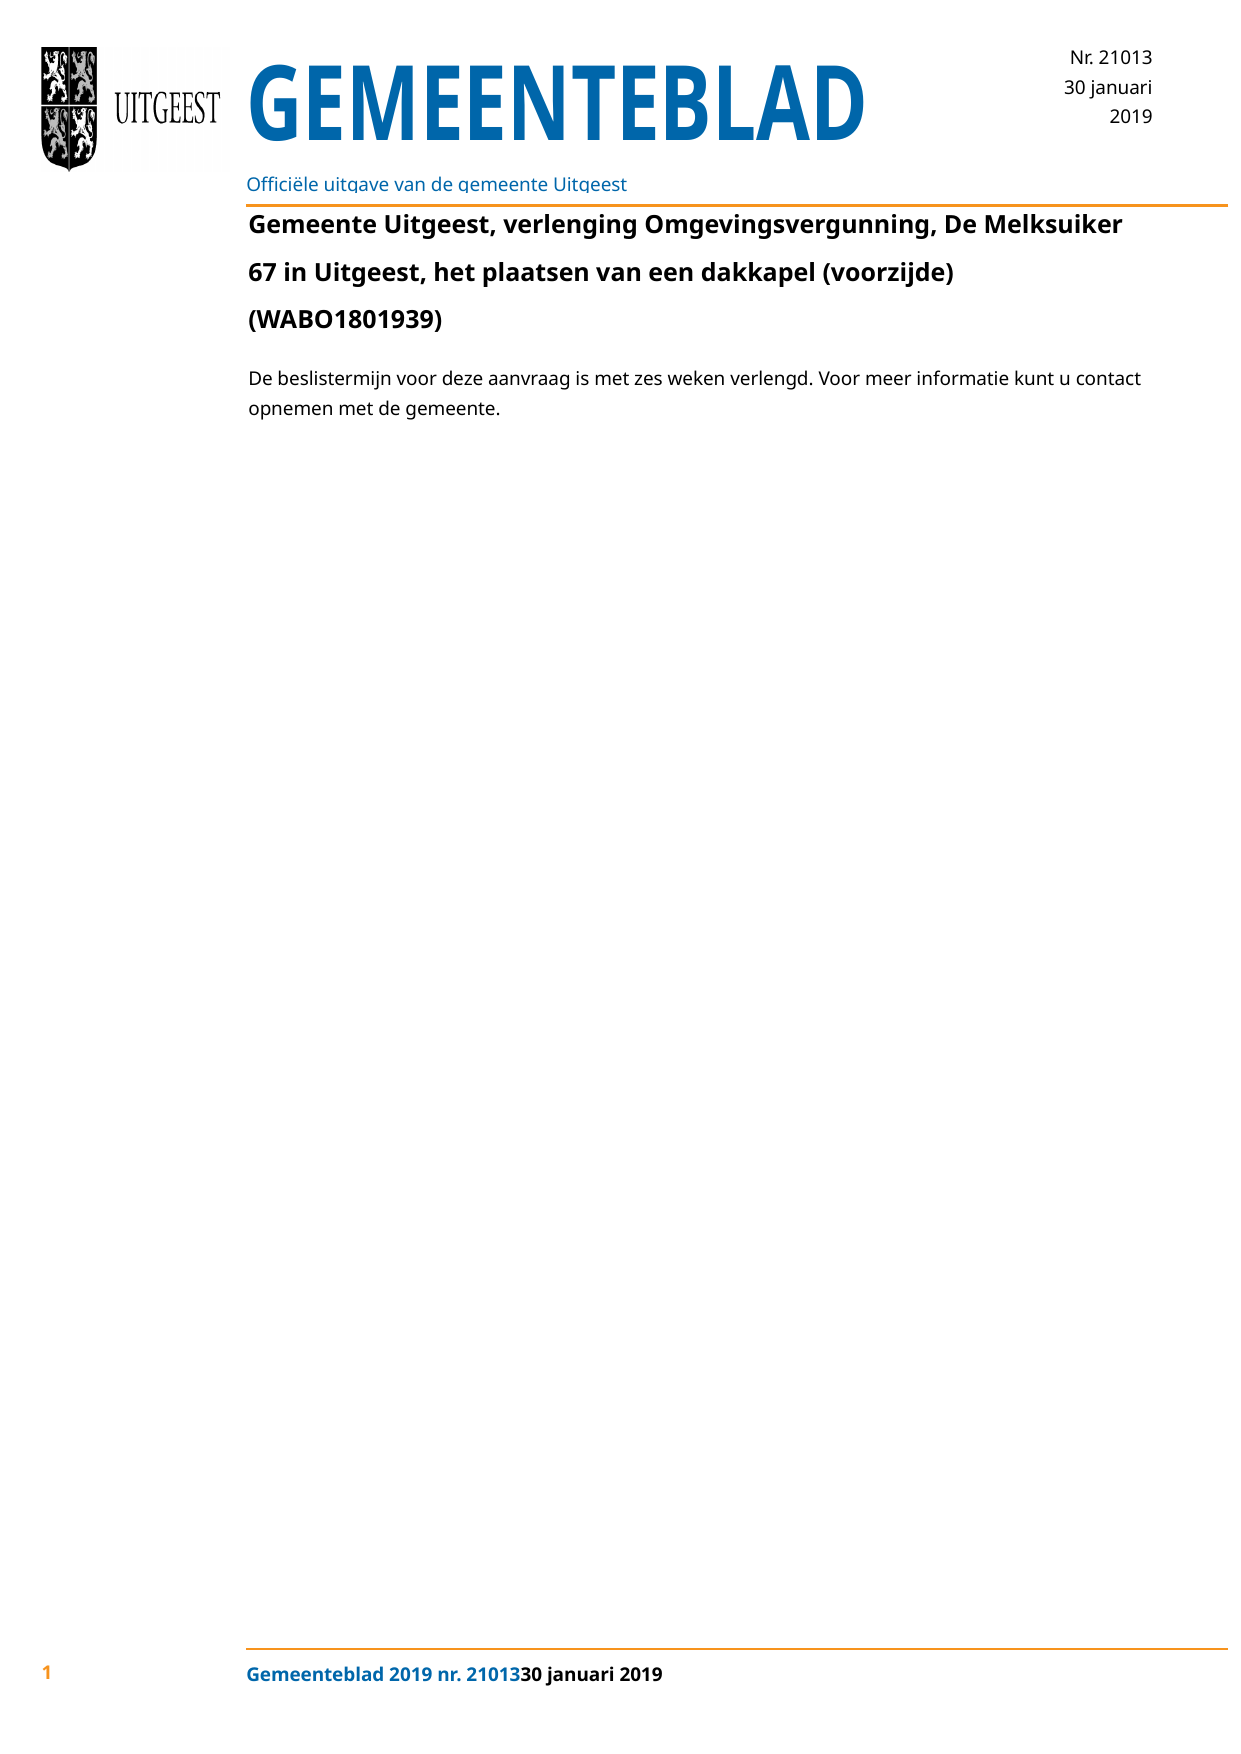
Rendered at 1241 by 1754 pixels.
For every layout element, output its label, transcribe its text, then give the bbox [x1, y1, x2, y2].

picture [41, 47, 231, 172]
text De beslistermijn voor deze aanvraag is met zes weken verlengd. Voor meer informatie kunt u contact opnemen met de gemeente. [248, 366, 1152, 421]
text Gemeente Uitgeest, verlenging Omgevingsvergunning, De Melksuiker 67 in Uitgeest, het plaatsen van een dakkapel (voorzijde) (WABO1801939) [248, 207, 1152, 336]
